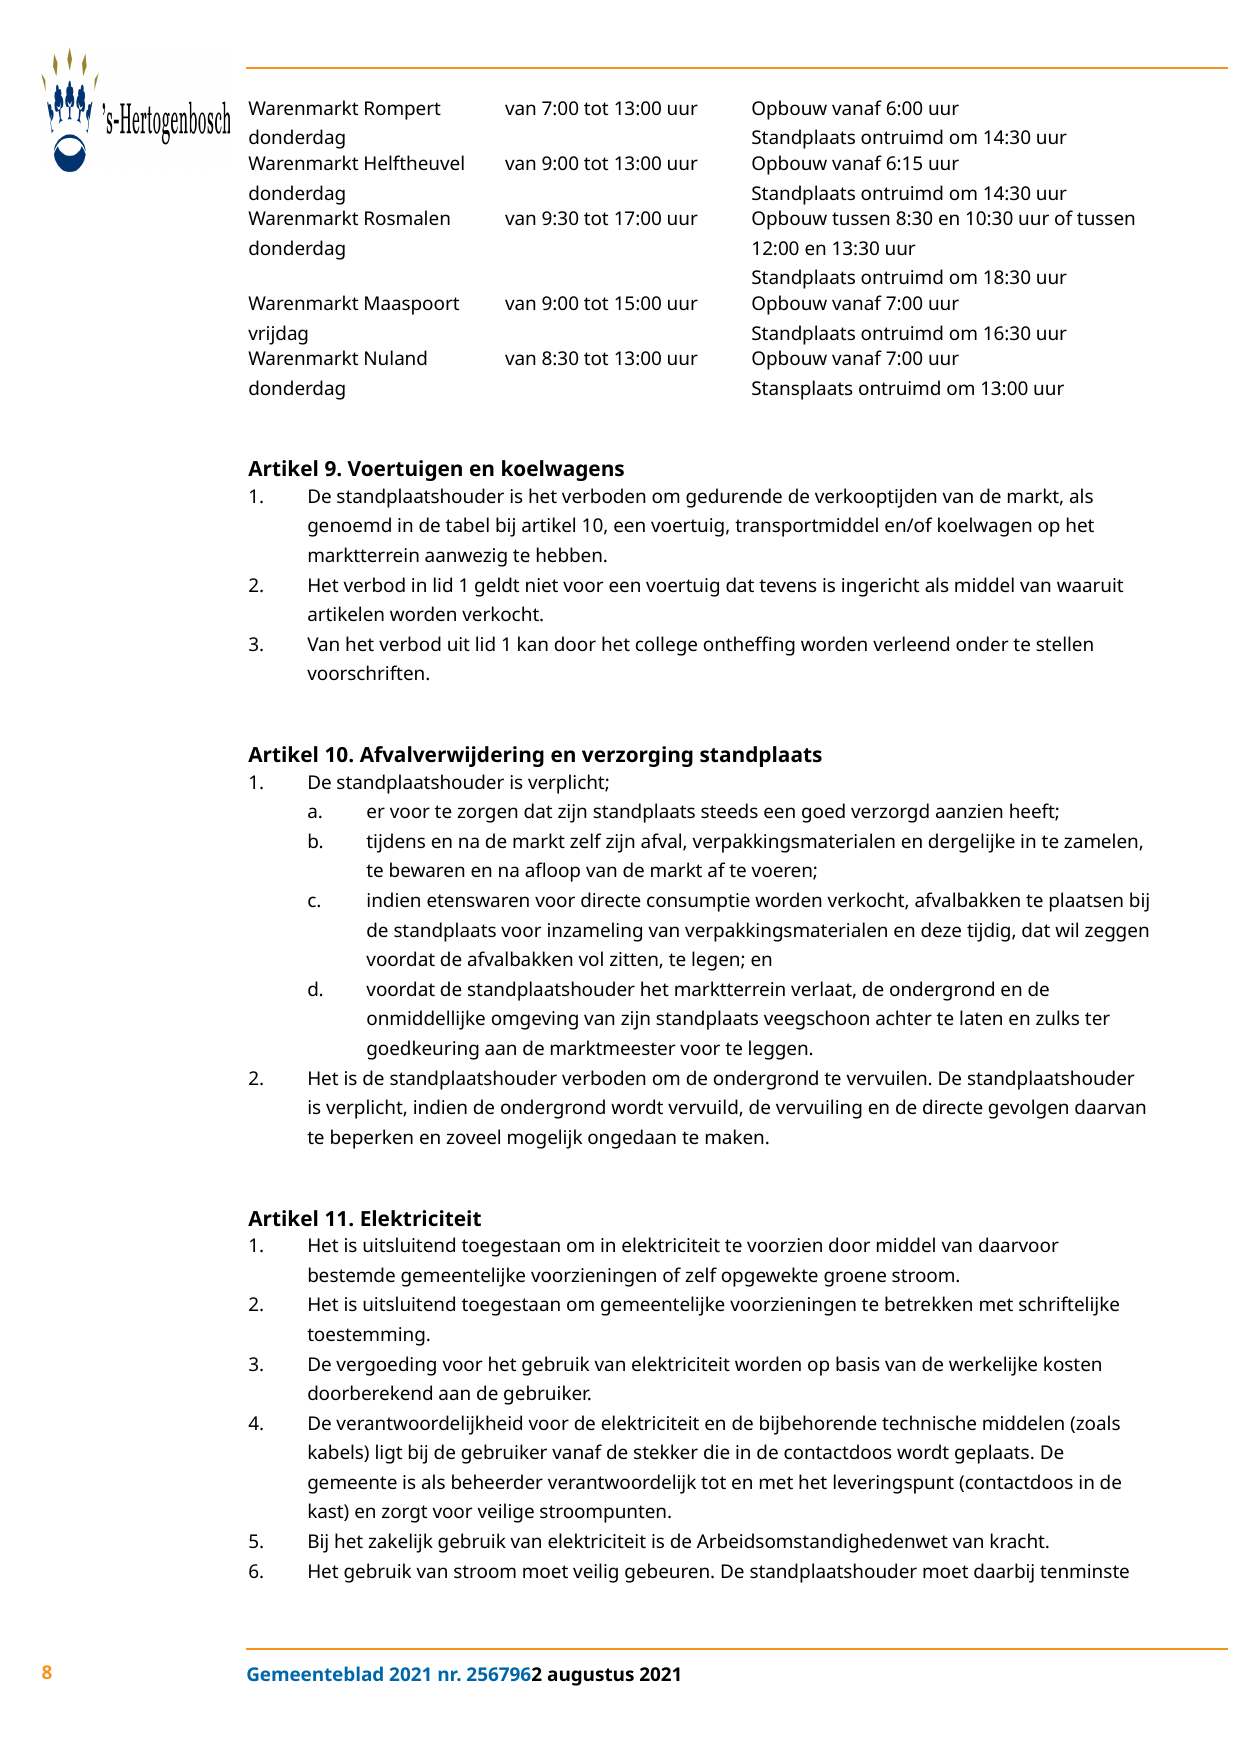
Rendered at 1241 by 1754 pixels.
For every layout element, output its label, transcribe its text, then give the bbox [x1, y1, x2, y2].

list De verantwoordelijkheid voor de elektriciteit en de bijbehorende technische middelen (zoals kabels) ligt bij de gebruiker vanaf de stekker die in de contactdoos wordt geplaats. De gemeente is als beheerder verantwoordelijk tot en met het leveringspunt (contactdoos in de kast) en zorgt voor veilige stroompunten. [248, 1410, 1152, 1524]
text Artikel 11. Elektriciteit [248, 1204, 1152, 1232]
table_cell Warenmarkt Helftheuvel donderdag [248, 150, 505, 205]
table_cell van 7:00 tot 13:00 uur [505, 95, 751, 150]
list er voor te zorgen dat zijn standplaats steeds een goed verzorgd aanzien heeft; [307, 798, 1152, 824]
list tijdens en na de markt zelf zijn afval, verpakkingsmaterialen en dergelijke in te zamelen, te bewaren en na afloop van de markt af te voeren; [307, 828, 1152, 883]
table_cell Warenmarkt Nuland donderdag [248, 346, 505, 401]
table_cell Opbouw vanaf 7:00 uur Standplaats ontruimd om 16:30 uur [751, 290, 1152, 346]
table_cell van 9:00 tot 13:00 uur [505, 150, 751, 205]
list De standplaatshouder is verplicht; [248, 769, 1152, 795]
list Het is uitsluitend toegestaan om gemeentelijke voorzieningen te betrekken met schriftelijke toestemming. [248, 1292, 1152, 1347]
list voordat de standplaatshouder het marktterrein verlaat, de ondergrond en de onmiddellijke omgeving van zijn standplaats veegschoon achter te laten en zulks ter goedkeuring aan de marktmeester voor te leggen. [307, 976, 1152, 1061]
list Bij het zakelijk gebruik van elektriciteit is de Arbeidsomstandighedenwet van kracht. [248, 1528, 1152, 1554]
table_cell van 8:30 tot 13:00 uur [505, 346, 751, 401]
list Het is de standplaatshouder verboden om de ondergrond te vervuilen. De standplaatshouder is verplicht, indien de ondergrond wordt vervuild, de vervuiling en de directe gevolgen daarvan te beperken en zoveel mogelijk ongedaan te maken. [248, 1065, 1152, 1150]
picture [41, 47, 231, 172]
list indien etenswaren voor directe consumptie worden verkocht, afvalbakken te plaatsen bij de standplaats voor inzameling van verpakkingsmaterialen en deze tijdig, dat wil zeggen voordat de afvalbakken vol zitten, te legen; en [307, 887, 1152, 972]
table_cell van 9:00 tot 15:00 uur [505, 290, 751, 346]
list Van het verbod uit lid 1 kan door het college ontheffing worden verleend onder te stellen voorschriften. [248, 631, 1152, 686]
table_cell Opbouw vanaf 7:00 uur Stansplaats ontruimd om 13:00 uur [751, 346, 1152, 401]
text Artikel 9. Voertuigen en koelwagens [248, 454, 1152, 483]
table_cell Warenmarkt Rosmalen donderdag [248, 205, 505, 290]
table_cell Opbouw tussen 8:30 en 10:30 uur of tussen 12:00 en 13:30 uur Standplaats ontruimd om 18:30 uur [751, 205, 1152, 290]
list Het verbod in lid 1 geldt niet voor een voertuig dat tevens is ingericht als middel van waaruit artikelen worden verkocht. [248, 572, 1152, 627]
table_cell Opbouw vanaf 6:00 uur Standplaats ontruimd om 14:30 uur [751, 95, 1152, 150]
table_cell Opbouw vanaf 6:15 uur Standplaats ontruimd om 14:30 uur [751, 150, 1152, 205]
table_cell Warenmarkt Rompert donderdag [248, 95, 505, 150]
text Artikel 10. Afvalverwijdering en verzorging standplaats [248, 741, 1152, 769]
table_cell van 9:30 tot 17:00 uur [505, 205, 751, 290]
list De vergoeding voor het gebruik van elektriciteit worden op basis van de werkelijke kosten doorberekend aan de gebruiker. [248, 1351, 1152, 1406]
list De standplaatshouder is het verboden om gedurende de verkooptijden van de markt, als genoemd in de tabel bij artikel 10, een voertuig, transportmiddel en/of koelwagen op het marktterrein aanwezig te hebben. [248, 483, 1152, 568]
table_cell Warenmarkt Maaspoort vrijdag [248, 290, 505, 346]
list Het is uitsluitend toegestaan om in elektriciteit te voorzien door middel van daarvoor bestemde gemeentelijke voorzieningen of zelf opgewekte groene stroom. [248, 1232, 1152, 1288]
list Het gebruik van stroom moet veilig gebeuren. De standplaatshouder moet daarbij tenminste [248, 1558, 1152, 1583]
